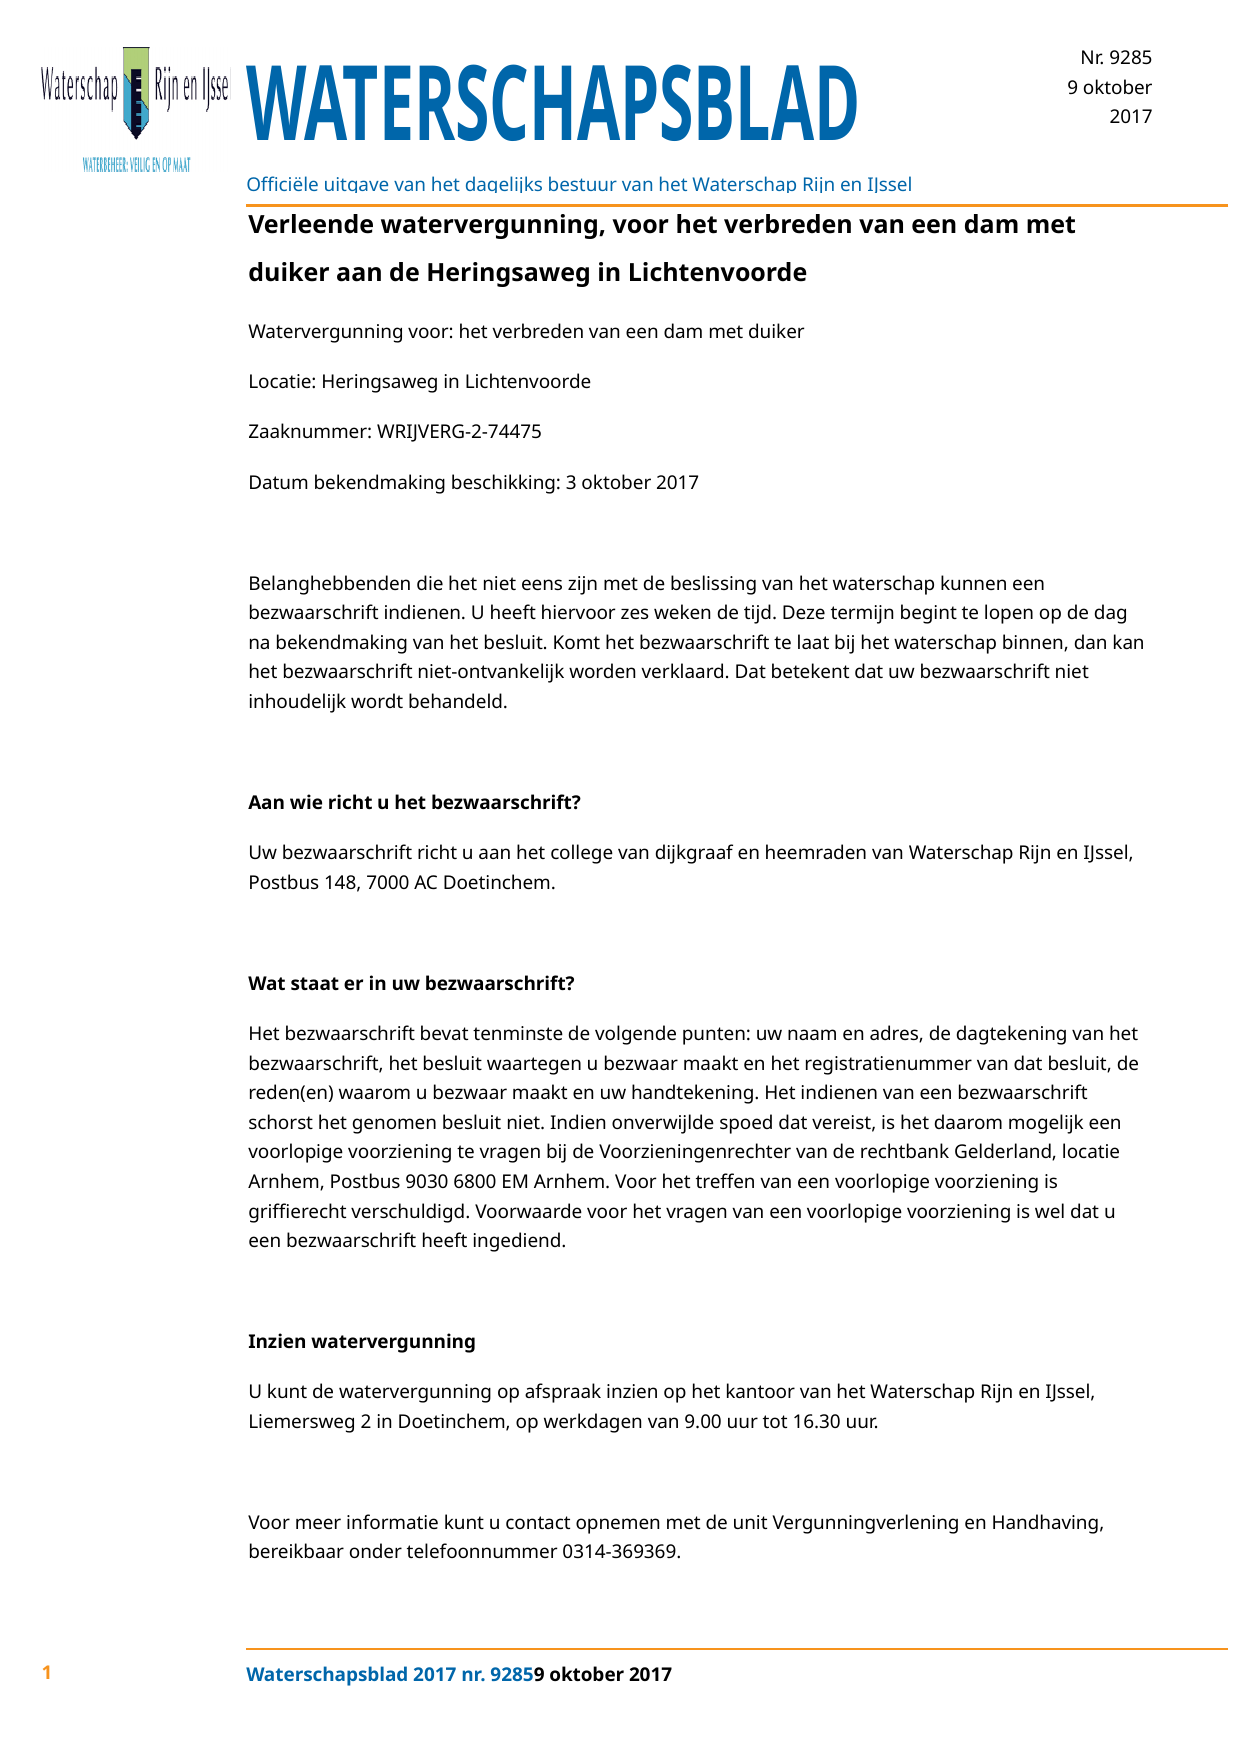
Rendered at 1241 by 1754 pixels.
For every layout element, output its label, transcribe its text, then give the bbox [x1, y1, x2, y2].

text Belanghebbenden die het niet eens zijn met de beslissing van het waterschap kunnen een bezwaarschrift indienen. U heeft hiervoor zes weken de tijd. Deze termijn begint te lopen op de dag na bekendmaking van het besluit. Komt het bezwaarschrift te laat bij het waterschap binnen, dan kan het bezwaarschrift niet-ontvankelijk worden verklaard. Dat betekent dat uw bezwaarschrift niet inhoudelijk wordt behandeld. [248, 570, 1152, 714]
text Uw bezwaarschrift richt u aan het college van dijkgraaf en heemraden van Waterschap Rijn en IJssel, Postbus 148, 7000 AC Doetinchem. [248, 839, 1152, 895]
text U kunt de watervergunning op afspraak inzien op het kantoor van het Waterschap Rijn en IJssel, Liemersweg 2 in Doetinchem, op werkdagen van 9.00 uur tot 16.30 uur. [248, 1379, 1152, 1434]
text Datum bekendmaking beschikking: 3 oktober 2017 [248, 469, 1152, 495]
text Watervergunning voor: het verbreden van een dam met duiker [248, 318, 1152, 344]
text Het bezwaarschrift bevat tenminste de volgende punten: uw naam en adres, de dagtekening van het bezwaarschrift, het besluit waartegen u bezwaar maakt en het registratienummer van dat besluit, de reden(en) waarom u bezwaar maakt en uw handtekening. Het indienen van een bezwaarschrift schorst het genomen besluit niet. Indien onverwijlde spoed dat vereist, is het daarom mogelijk een voorlopige voorziening te vragen bij de Voorzieningenrechter van de rechtbank Gelderland, locatie Arnhem, Postbus 9030 6800 EM Arnhem. Voor het treffen van een voorlopige voorziening is griffierecht verschuldigd. Voorwaarde voor het vragen van een voorlopige voorziening is wel dat u een bezwaarschrift heeft ingediend. [248, 1020, 1152, 1253]
picture [41, 47, 231, 172]
text Zaaknummer: WRIJVERG-2-74475 [248, 419, 1152, 444]
text Verleende watervergunning, voor het verbreden van een dam met duiker aan de Heringsaweg in Lichtenvoorde [248, 207, 1152, 288]
text Wat staat er in uw bezwaarschrift? [248, 970, 1152, 996]
text Aan wie richt u het bezwaarschrift? [248, 789, 1152, 815]
text Inzien watervergunning [248, 1328, 1152, 1354]
text Voor meer informatie kunt u contact opnemen met de unit Vergunningverlening en Handhaving, bereikbaar onder telefoonnummer 0314-369369. [248, 1509, 1152, 1564]
text Locatie: Heringsaweg in Lichtenvoorde [248, 368, 1152, 394]
